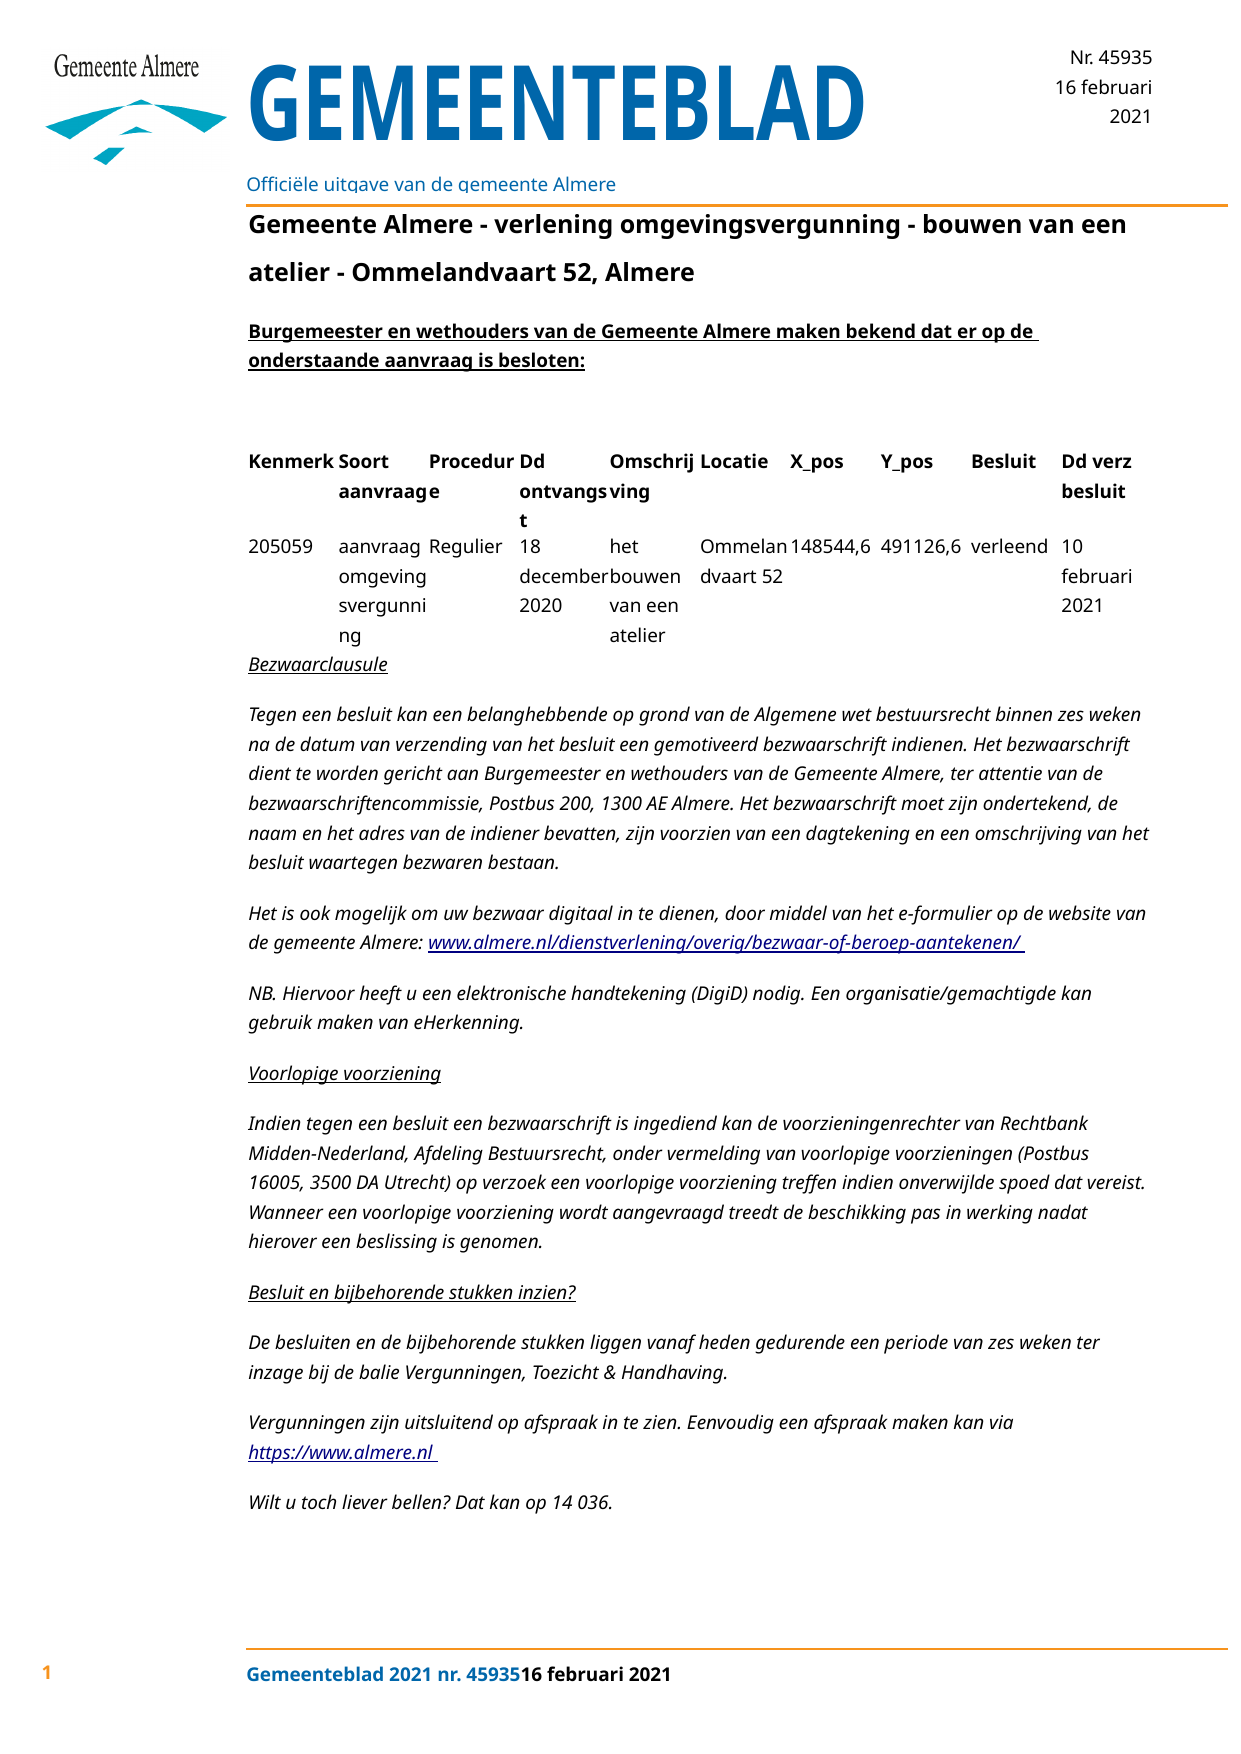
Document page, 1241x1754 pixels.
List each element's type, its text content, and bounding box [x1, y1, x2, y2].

text Besluit en bijbehorende stukken inzien? [248, 1279, 1152, 1305]
picture [41, 47, 231, 172]
table_cell 148544,6 [790, 533, 881, 648]
table_cell verleend [971, 533, 1061, 648]
text Wilt u toch liever bellen? Dat kan op 14 036. [248, 1489, 1152, 1515]
text Gemeente Almere - verlening omgevingsvergunning - bouwen van een atelier - Ommelandvaart 52, Almere [248, 207, 1152, 288]
text Voorlopige voorziening [248, 1060, 1152, 1086]
table_header Procedure [429, 449, 519, 533]
text Tegen een besluit kan een belanghebbende op grond van de Algemene wet bestuursrecht binnen zes weken na de datum van verzending van het besluit een gemotiveerd bezwaarschrift indienen. Het bezwaarschrift dient te worden gericht aan Burgemeester en wethouders van de Gemeente Almere, ter attentie van de bezwaarschriftencommissie, Postbus 200, 1300 AE Almere. Het bezwaarschrift moet zijn ondertekend, de naam en het adres van de indiener bevatten, zijn voorzien van een dagtekening en een omschrijving van het besluit waartegen bezwaren bestaan. [248, 701, 1152, 875]
table_cell 205059 [248, 533, 338, 648]
table_header Locatie [700, 449, 790, 533]
table_cell aanvraag omgevingsvergunning [338, 533, 429, 648]
text Burgemeester en wethouders van de Gemeente Almere maken bekend dat er op de onderstaande aanvraag is besloten: [248, 318, 1152, 373]
table_header Kenmerk [248, 449, 338, 533]
table_cell 18 december 2020 [519, 533, 609, 648]
text Vergunningen zijn uitsluitend op afspraak in te zien. Eenvoudig een afspraak maken kan via https://www.almere.nl [248, 1409, 1152, 1465]
table_cell 10 februari 2021 [1061, 533, 1152, 648]
table_cell Regulier [429, 533, 519, 648]
table_cell 491126,6 [881, 533, 971, 648]
table_header Omschrijving [609, 449, 700, 533]
table_header X_pos [790, 449, 881, 533]
text Bezwaarclausule [248, 651, 1152, 677]
text Indien tegen een besluit een bezwaarschrift is ingediend kan de voorzieningenrechter van Rechtbank Midden-Nederland, Afdeling Bestuursrecht, onder vermelding van voorlopige voorzieningen (Postbus 16005, 3500 DA Utrecht) op verzoek een voorlopige voorziening treffen indien onverwijlde spoed dat vereist. Wanneer een voorlopige voorziening wordt aangevraagd treedt de beschikking pas in werking nadat hierover een beslissing is genomen. [248, 1110, 1152, 1254]
table_cell Ommelandvaart 52 [700, 533, 790, 648]
text Het is ook mogelijk om uw bezwaar digitaal in te dienen, door middel van het e-formulier op de website van de gemeente Almere: www.almere.nl/dienstverlening/overig/bezwaar-of-beroep-aantekenen/ [248, 900, 1152, 955]
text De besluiten en de bijbehorende stukken liggen vanaf heden gedurende een periode van zes weken ter inzage bij de balie Vergunningen, Toezicht & Handhaving. [248, 1329, 1152, 1385]
table_header Besluit [971, 449, 1061, 533]
table_header Dd ontvangst [519, 449, 609, 533]
table_header Dd verz besluit [1061, 449, 1152, 533]
text NB. Hiervoor heeft u een elektronische handtekening (DigiD) nodig. Een organisatie/gemachtigde kan gebruik maken van eHerkenning. [248, 980, 1152, 1035]
table_header Y_pos [881, 449, 971, 533]
table_cell het bouwen van een atelier [609, 533, 700, 648]
table_header Soort aanvraag [338, 449, 429, 533]
